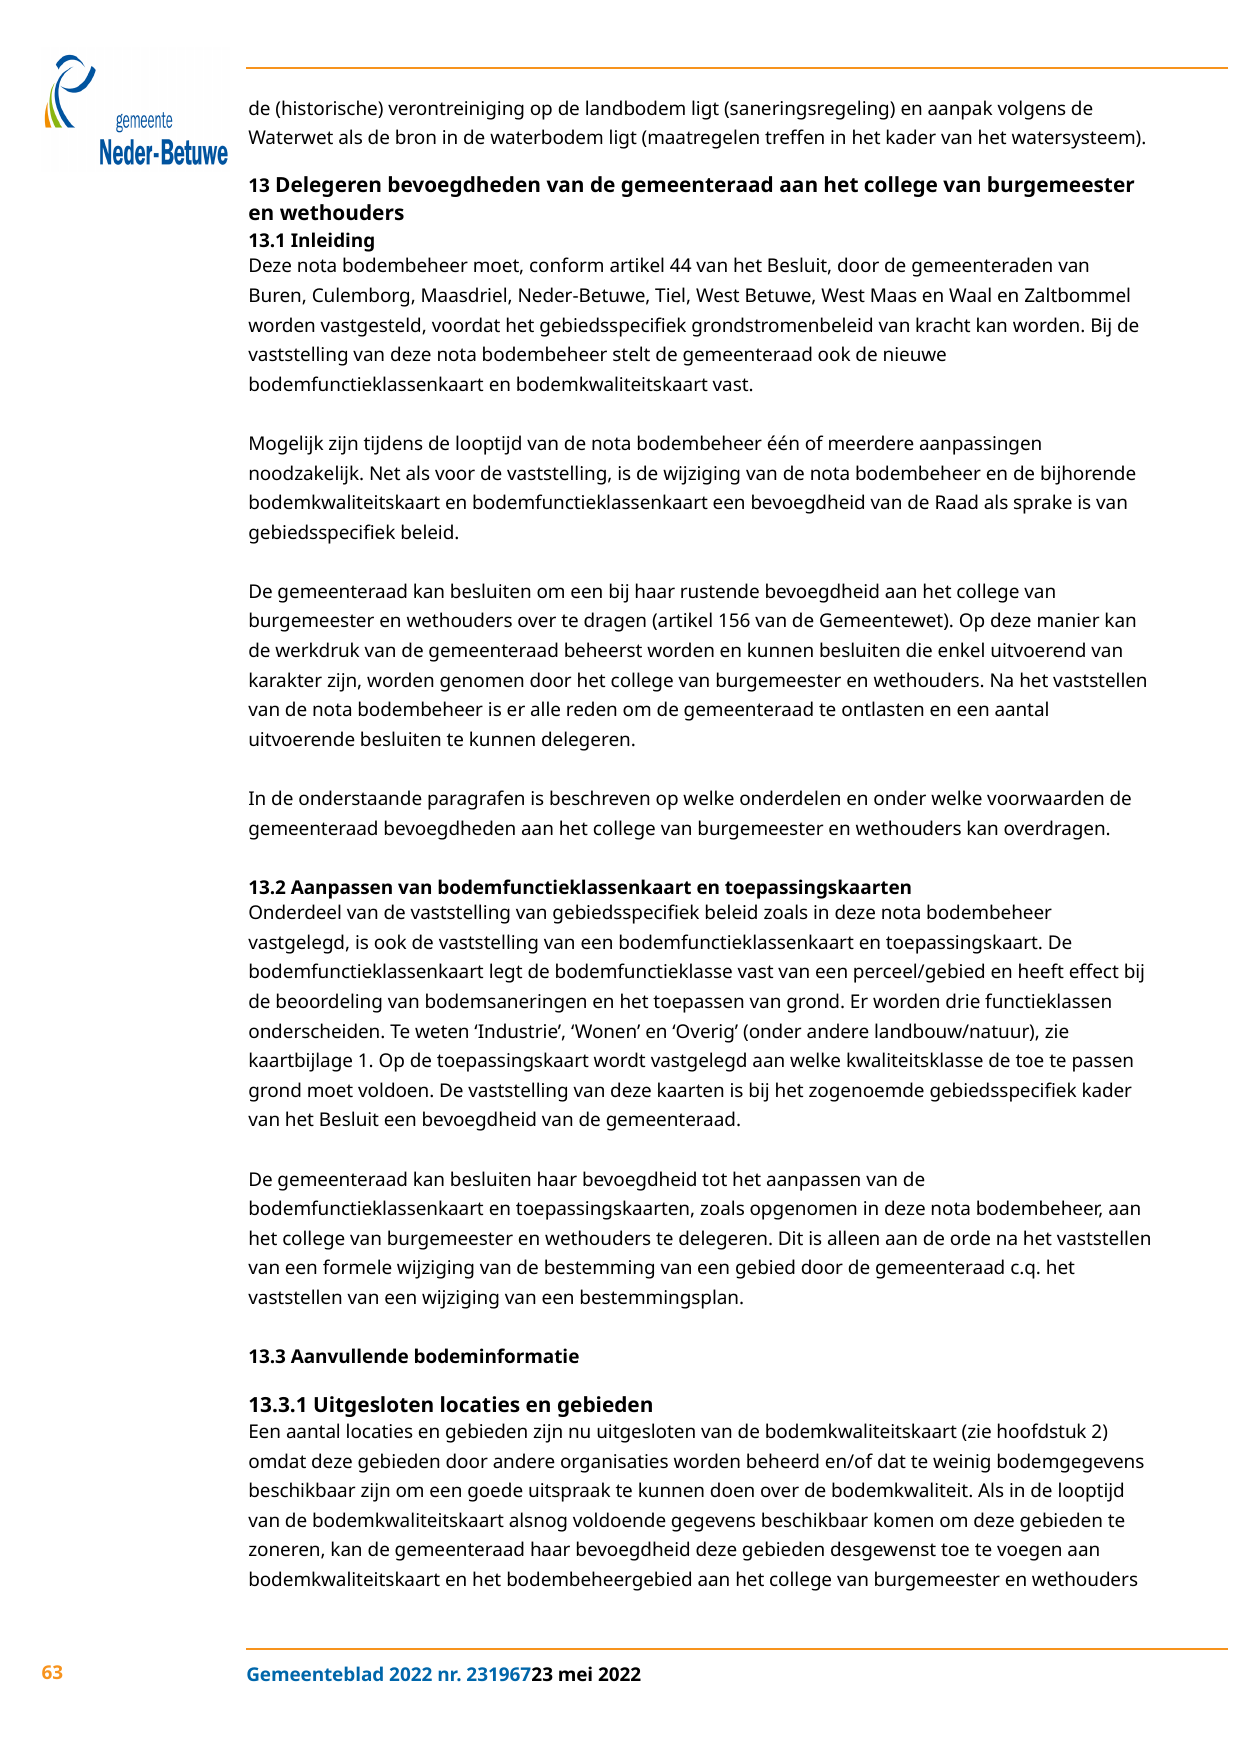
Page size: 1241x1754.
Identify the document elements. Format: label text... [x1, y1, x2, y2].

text 13.3.1 Uitgesloten locaties en gebieden [248, 1390, 1152, 1418]
text De gemeenteraad kan besluiten haar bevoegdheid tot het aanpassen van de bodemfunctieklassenkaart en toepassingskaarten, zoals opgenomen in deze nota bodembeheer, aan het college van burgemeester en wethouders te delegeren. Dit is alleen aan de orde na het vaststellen van een formele wijziging van de bestemming van een gebied door de gemeenteraad c.q. het vaststellen van een wijziging van een bestemmingsplan. [248, 1166, 1152, 1310]
text 13.3 Aanvullende bodeminformatie [248, 1343, 1152, 1369]
picture [41, 47, 231, 172]
text Een aantal locaties en gebieden zijn nu uitgesloten van de bodemkwaliteitskaart (zie hoofdstuk 2) omdat deze gebieden door andere organisaties worden beheerd en/of dat te weinig bodemgegevens beschikbaar zijn om een goede uitspraak te kunnen doen over de bodemkwaliteit. Als in de looptijd van de bodemkwaliteitskaart alsnog voldoende gegevens beschikbaar komen om deze gebieden te zoneren, kan de gemeenteraad haar bevoegdheid deze gebieden desgewenst toe te voegen aan bodemkwaliteitskaart en het bodembeheergebied aan het college van burgemeester en wethouders [248, 1418, 1152, 1592]
text Deze nota bodembeheer moet, conform artikel 44 van het Besluit, door de gemeenteraden van Buren, Culemborg, Maasdriel, Neder-Betuwe, Tiel, West Betuwe, West Maas en Waal en Zaltbommel worden vastgesteld, voordat het gebiedsspecifiek grondstromenbeleid van kracht kan worden. Bij de vaststelling van deze nota bodembeheer stelt de gemeenteraad ook de nieuwe bodemfunctieklassenkaart en bodemkwaliteitskaart vast. [248, 253, 1152, 397]
text 13.2 Aanpassen van bodemfunctieklassenkaart en toepassingskaarten [248, 874, 1152, 899]
text De gemeenteraad kan besluiten om een bij haar rustende bevoegdheid aan het college van burgemeester en wethouders over te dragen (artikel 156 van de Gemeentewet). Op deze manier kan de werkdruk van de gemeenteraad beheerst worden en kunnen besluiten die enkel uitvoerend van karakter zijn, worden genomen door het college van burgemeester en wethouders. Na het vaststellen van de nota bodembeheer is er alle reden om de gemeenteraad te ontlasten en een aantal uitvoerende besluiten te kunnen delegeren. [248, 578, 1152, 752]
text Onderdeel van de vaststelling van gebiedsspecifiek beleid zoals in deze nota bodembeheer vastgelegd, is ook de vaststelling van een bodemfunctieklassenkaart en toepassingskaart. De bodemfunctieklassenkaart legt de bodemfunctieklasse vast van een perceel/gebied en heeft effect bij de beoordeling van bodemsaneringen en het toepassen van grond. Er worden drie functieklassen onderscheiden. Te weten ‘Industrie’, ‘Wonen’ en ‘Overig’ (onder andere landbouw/natuur), zie kaartbijlage 1. Op de toepassingskaart wordt vastgelegd aan welke kwaliteitsklasse de toe te passen grond moet voldoen. De vaststelling van deze kaarten is bij het zogenoemde gebiedsspecifiek kader van het Besluit een bevoegdheid van de gemeenteraad. [248, 899, 1152, 1132]
text de (historische) verontreiniging op de landbodem ligt (saneringsregeling) en aanpak volgens de Waterwet als de bron in de waterbodem ligt (maatregelen treffen in het kader van het watersysteem). [248, 95, 1152, 150]
text 13 Delegeren bevoegdheden van de gemeenteraad aan het college van burgemeester en wethouders [248, 170, 1152, 227]
text In de onderstaande paragrafen is beschreven op welke onderdelen en onder welke voorwaarden de gemeenteraad bevoegdheden aan het college van burgemeester en wethouders kan overdragen. [248, 785, 1152, 840]
text 13.1 Inleiding [248, 227, 1152, 253]
text Mogelijk zijn tijdens de looptijd van de nota bodembeheer één of meerdere aanpassingen noodzakelijk. Net als voor de vaststelling, is de wijziging van de nota bodembeheer en de bijhorende bodemkwaliteitskaart en bodemfunctieklassenkaart een bevoegdheid van de Raad als sprake is van gebiedsspecifiek beleid. [248, 430, 1152, 544]
